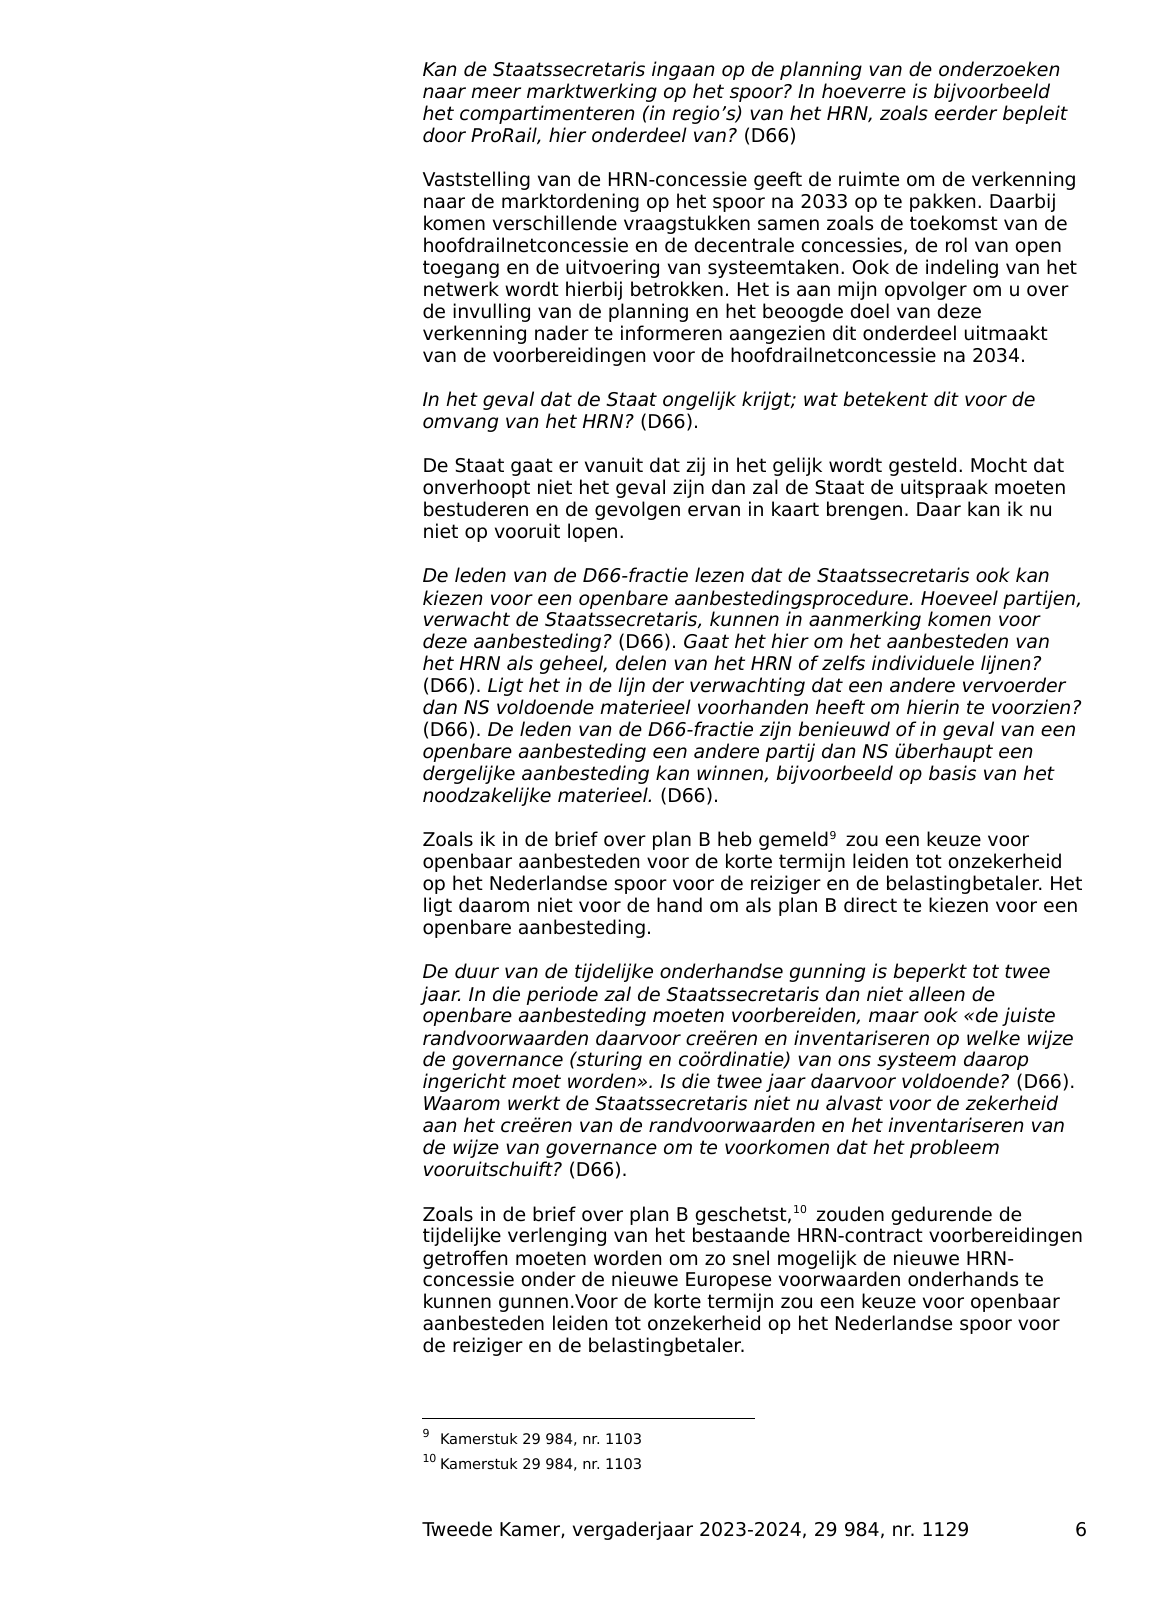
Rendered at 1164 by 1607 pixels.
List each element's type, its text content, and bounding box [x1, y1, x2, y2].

text In het geval dat de Staat ongelijk krijgt; wat betekent dit voor de omvang van het HRN? (D66). [422, 389, 1087, 433]
text De leden van de D66-fractie lezen dat de Staatssecretaris ook kan kiezen voor een openbare aanbestedingsprocedure. Hoeveel partijen, verwacht de Staatssecretaris, kunnen in aanmerking komen voor deze aanbesteding? (D66). Gaat het hier om het aanbesteden van het HRN als geheel, delen van het HRN of zelfs individuele lijnen? (D66). Ligt het in de lijn der verwachting dat een andere vervoerder dan NS voldoende materieel voorhanden heeft om hierin te voorzien? (D66). De leden van de D66-fractie zijn benieuwd of in geval van een openbare aanbesteding een andere partij dan NS überhaupt een dergelijke aanbesteding kan winnen, bijvoorbeeld op basis van het noodzakelijke materieel. (D66). [422, 565, 1087, 807]
text Zoals in de brief over plan B geschetst, zouden gedurende de tijdelijke verlenging van het bestaande HRN-contract voorbereidingen getroffen moeten worden om zo snel mogelijk de nieuwe HRN-concessie onder de nieuwe Europese voorwaarden onderhands te kunnen gunnen.Voor de korte termijn zou een keuze voor openbaar aanbesteden leiden tot onzekerheid op het Nederlandse spoor voor de reiziger en de belastingbetaler. [422, 1203, 1087, 1357]
text Kamerstuk 29 984, nr. 1103 [422, 1427, 1087, 1449]
text De duur van de tijdelijke onderhandse gunning is beperkt tot twee jaar. In die periode zal de Staatssecretaris dan niet alleen de openbare aanbesteding moeten voorbereiden, maar ook «de juiste randvoorwaarden daarvoor creëren en inventariseren op welke wijze de governance (sturing en coördinatie) van ons systeem daarop ingericht moet worden». Is die twee jaar daarvoor voldoende? (D66). Waarom werkt de Staatssecretaris niet nu alvast voor de zekerheid aan het creëren van de randvoorwaarden en het inventariseren van de wijze van governance om te voorkomen dat het probleem vooruitschuift? (D66). [422, 961, 1087, 1181]
text Vaststelling van de HRN-concessie geeft de ruimte om de verkenning naar de marktordening op het spoor na 2033 op te pakken. Daarbij komen verschillende vraagstukken samen zoals de toekomst van de hoofdrailnetconcessie en de decentrale concessies, de rol van open toegang en de uitvoering van systeemtaken. Ook de indeling van het netwerk wordt hierbij betrokken. Het is aan mijn opvolger om u over de invulling van de planning en het beoogde doel van deze verkenning nader te informeren aangezien dit onderdeel uitmaakt van de voorbereidingen voor de hoofdrailnetconcessie na 2034. [422, 169, 1087, 367]
text Zoals ik in de brief over plan B heb gemeld zou een keuze voor openbaar aanbesteden voor de korte termijn leiden tot onzekerheid op het Nederlandse spoor voor de reiziger en de belastingbetaler. Het ligt daarom niet voor de hand om als plan B direct te kiezen voor een openbare aanbesteding. [422, 829, 1087, 939]
text Kan de Staatssecretaris ingaan op de planning van de onderzoeken naar meer marktwerking op het spoor? In hoeverre is bijvoorbeeld het compartimenteren (in regio’s) van het HRN, zoals eerder bepleit door ProRail, hier onderdeel van? (D66) [422, 59, 1087, 147]
text Kamerstuk 29 984, nr. 1103 [422, 1452, 1087, 1474]
text De Staat gaat er vanuit dat zij in het gelijk wordt gesteld. Mocht dat onverhoopt niet het geval zijn dan zal de Staat de uitspraak moeten bestuderen en de gevolgen ervan in kaart brengen. Daar kan ik nu niet op vooruit lopen. [422, 455, 1087, 543]
